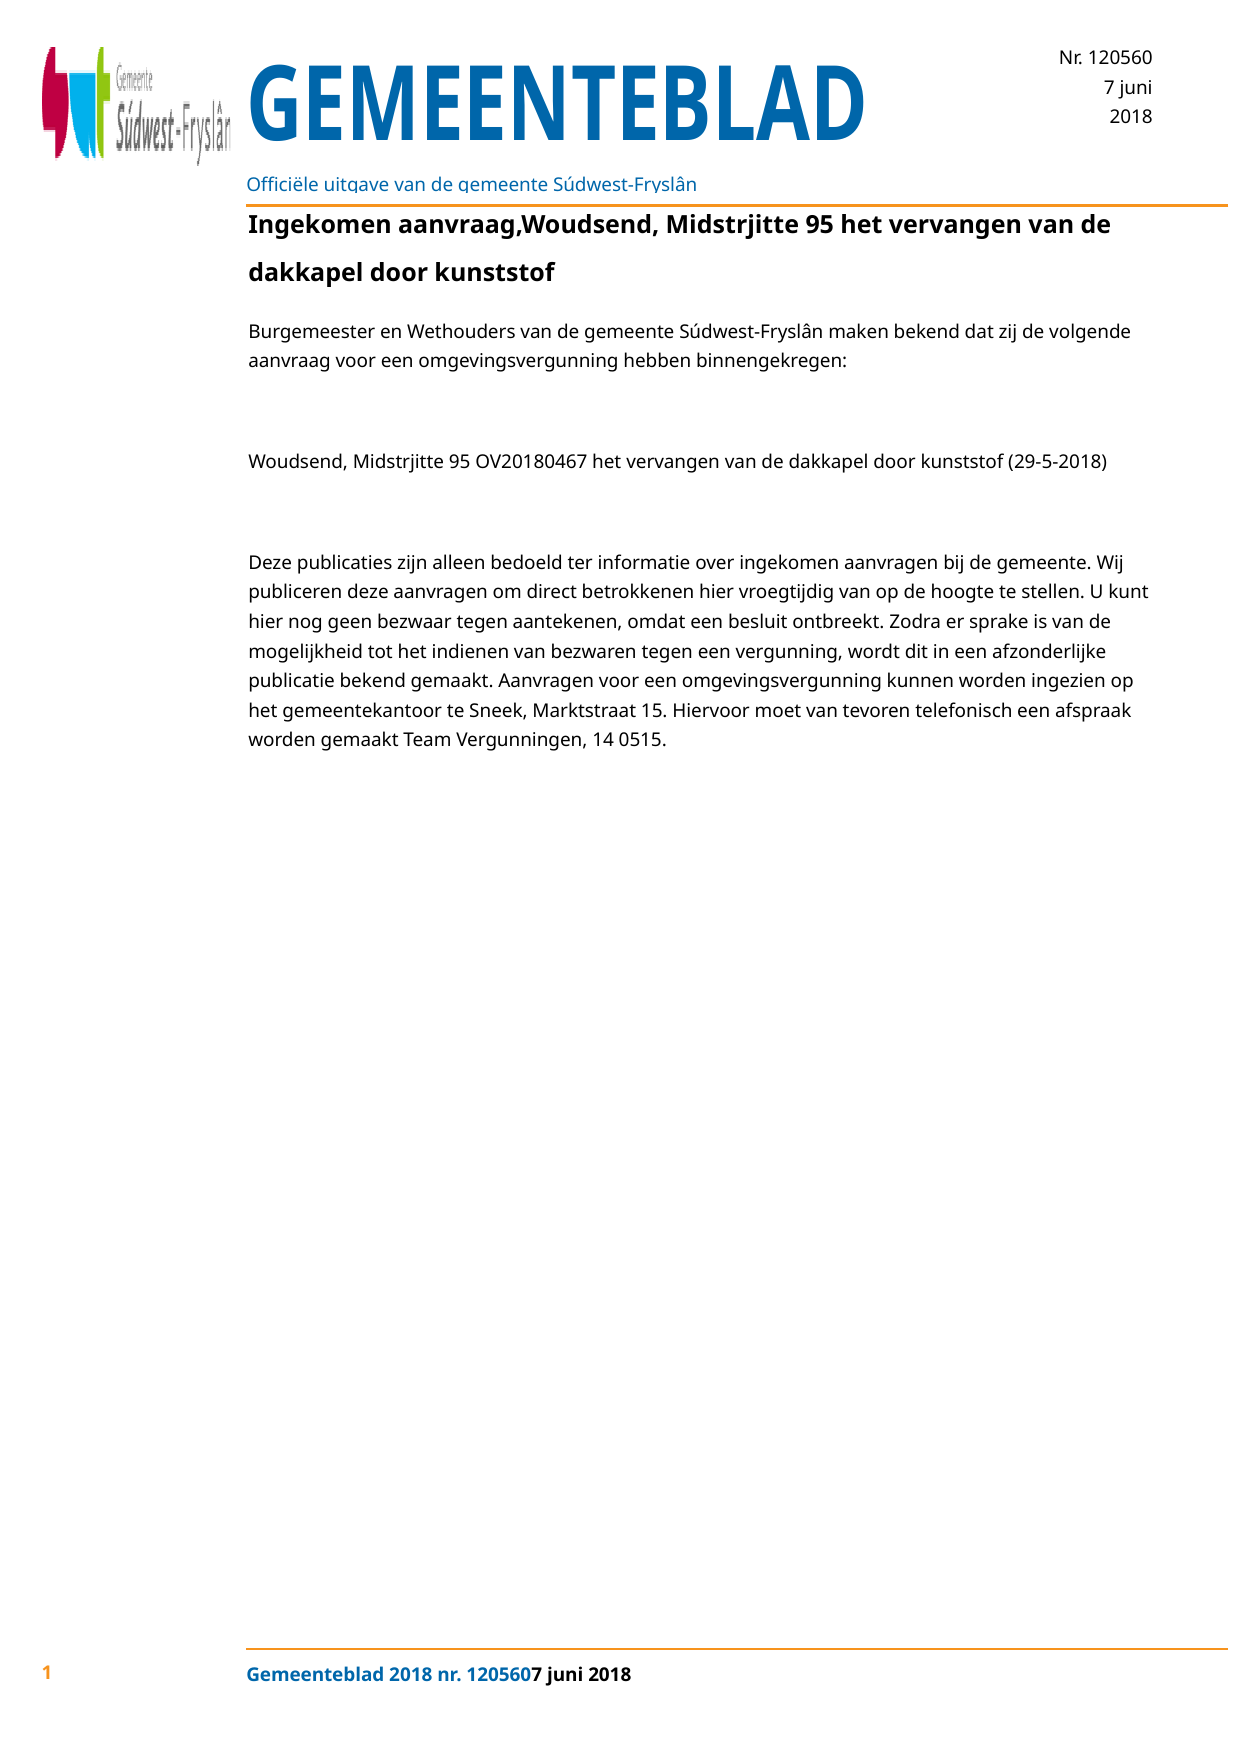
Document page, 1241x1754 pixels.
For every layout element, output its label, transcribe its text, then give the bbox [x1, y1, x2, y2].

text Burgemeester en Wethouders van de gemeente Súdwest-Fryslân maken bekend dat zij de volgende aanvraag voor een omgevingsvergunning hebben binnengekregen: [248, 318, 1152, 373]
text Deze publicaties zijn alleen bedoeld ter informatie over ingekomen aanvragen bij de gemeente. Wij publiceren deze aanvragen om direct betrokkenen hier vroegtijdig van op de hoogte te stellen. U kunt hier nog geen bezwaar tegen aantekenen, omdat een besluit ontbreekt. Zodra er sprake is van de mogelijkheid tot het indienen van bezwaren tegen een vergunning, wordt dit in een afzonderlijke publicatie bekend gemaakt. Aanvragen voor een omgevingsvergunning kunnen worden ingezien op het gemeentekantoor te Sneek, Marktstraat 15. Hiervoor moet van tevoren telefonisch een afspraak worden gemaakt Team Vergunningen, 14 0515. [248, 549, 1152, 752]
text Ingekomen aanvraag,Woudsend, Midstrjitte 95 het vervangen van de dakkapel door kunststof [248, 207, 1152, 288]
picture [41, 47, 231, 172]
text Woudsend, Midstrjitte 95 OV20180467 het vervangen van de dakkapel door kunststof (29-5-2018) [248, 448, 1152, 474]
